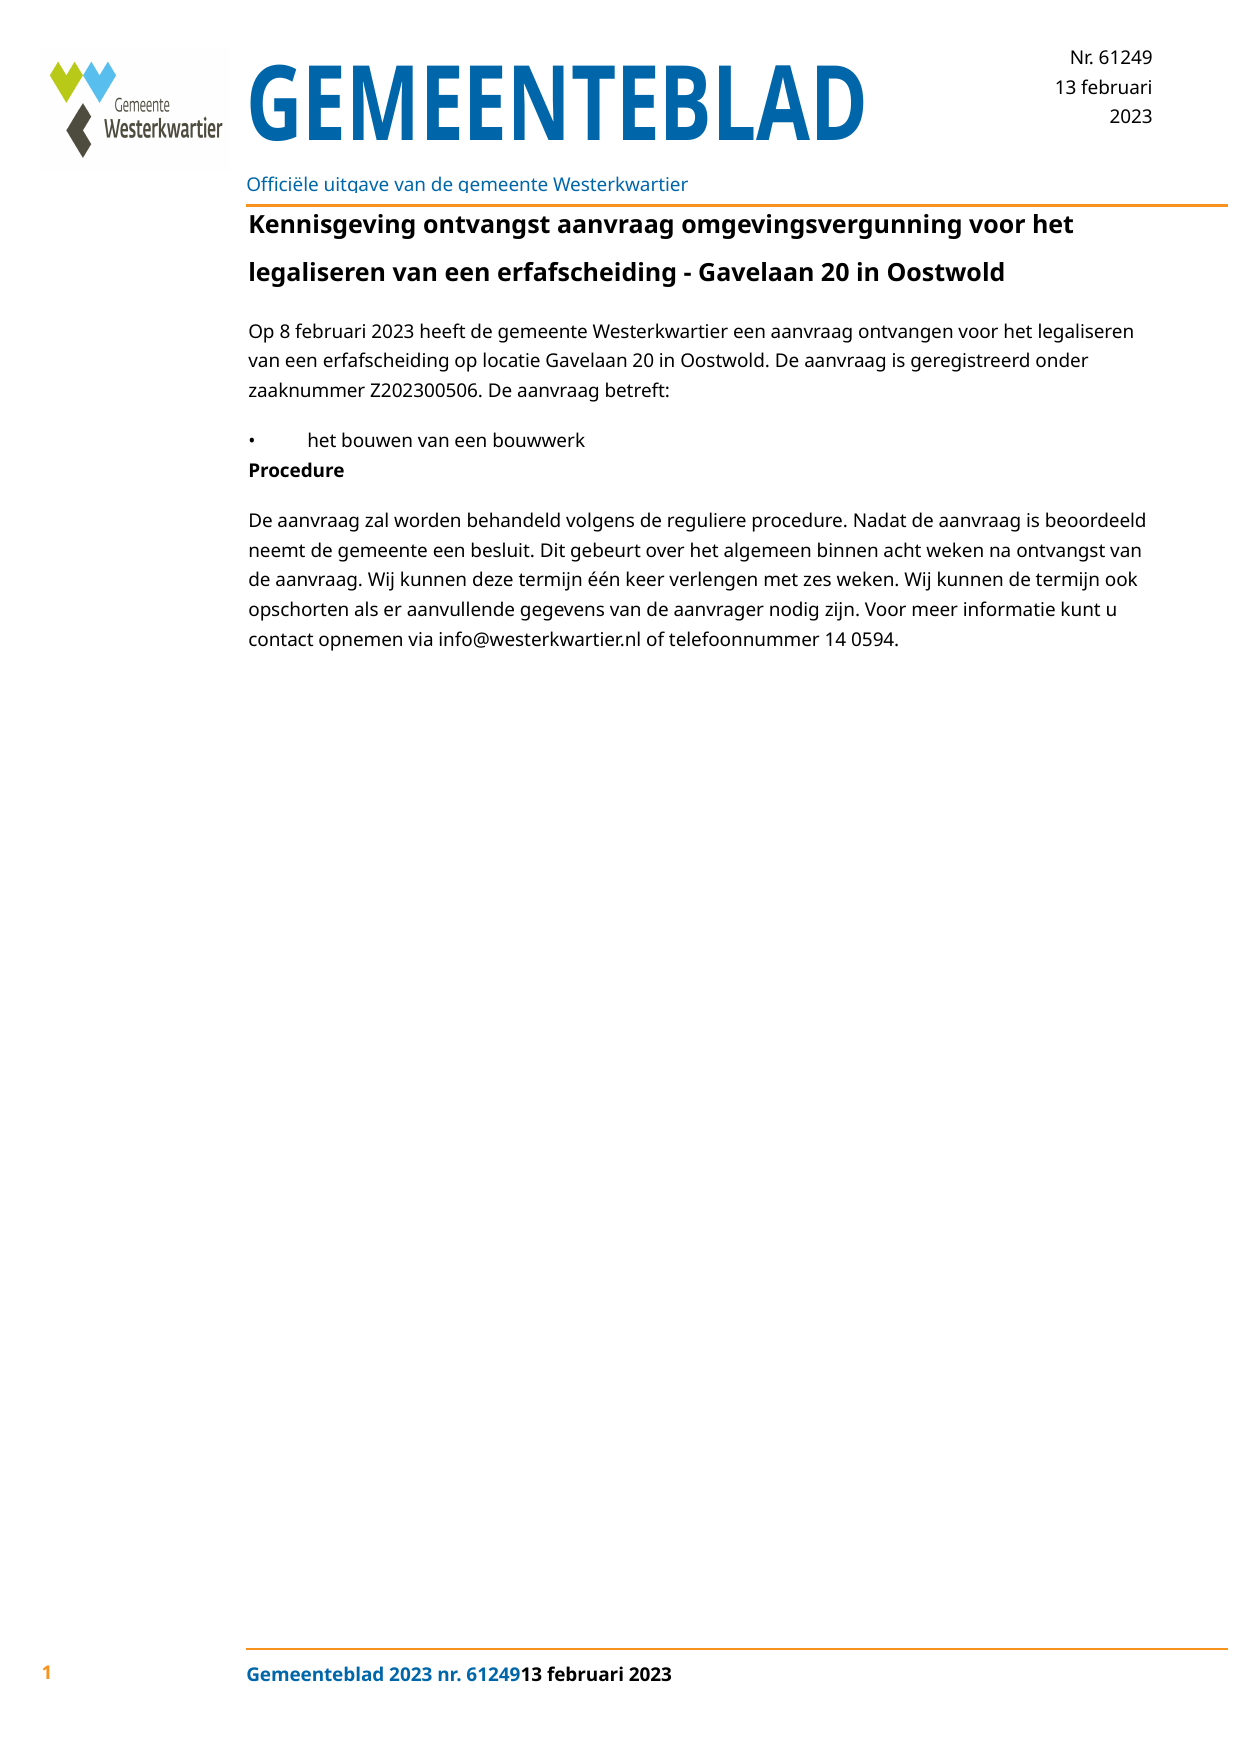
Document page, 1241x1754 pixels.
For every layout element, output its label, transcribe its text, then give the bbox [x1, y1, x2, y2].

text Procedure [248, 457, 1152, 483]
text Op 8 februari 2023 heeft de gemeente Westerkwartier een aanvraag ontvangen voor het legaliseren van een erfafscheiding op locatie Gavelaan 20 in Oostwold. De aanvraag is geregistreerd onder zaaknummer Z202300506. De aanvraag betreft: [248, 318, 1152, 403]
text De aanvraag zal worden behandeld volgens de reguliere procedure. Nadat de aanvraag is beoordeeld neemt de gemeente een besluit. Dit gebeurt over het algemeen binnen acht weken na ontvangst van de aanvraag. Wij kunnen deze termijn één keer verlengen met zes weken. Wij kunnen de termijn ook opschorten als er aanvullende gegevens van de aanvrager nodig zijn. Voor meer informatie kunt u contact opnemen via info@westerkwartier.nl of telefoonnummer 14 0594. [248, 507, 1152, 652]
picture [41, 47, 231, 172]
text Kennisgeving ontvangst aanvraag omgevingsvergunning voor het legaliseren van een erfafscheiding - Gavelaan 20 in Oostwold [248, 207, 1152, 288]
list het bouwen van een bouwwerk [248, 427, 1152, 453]
